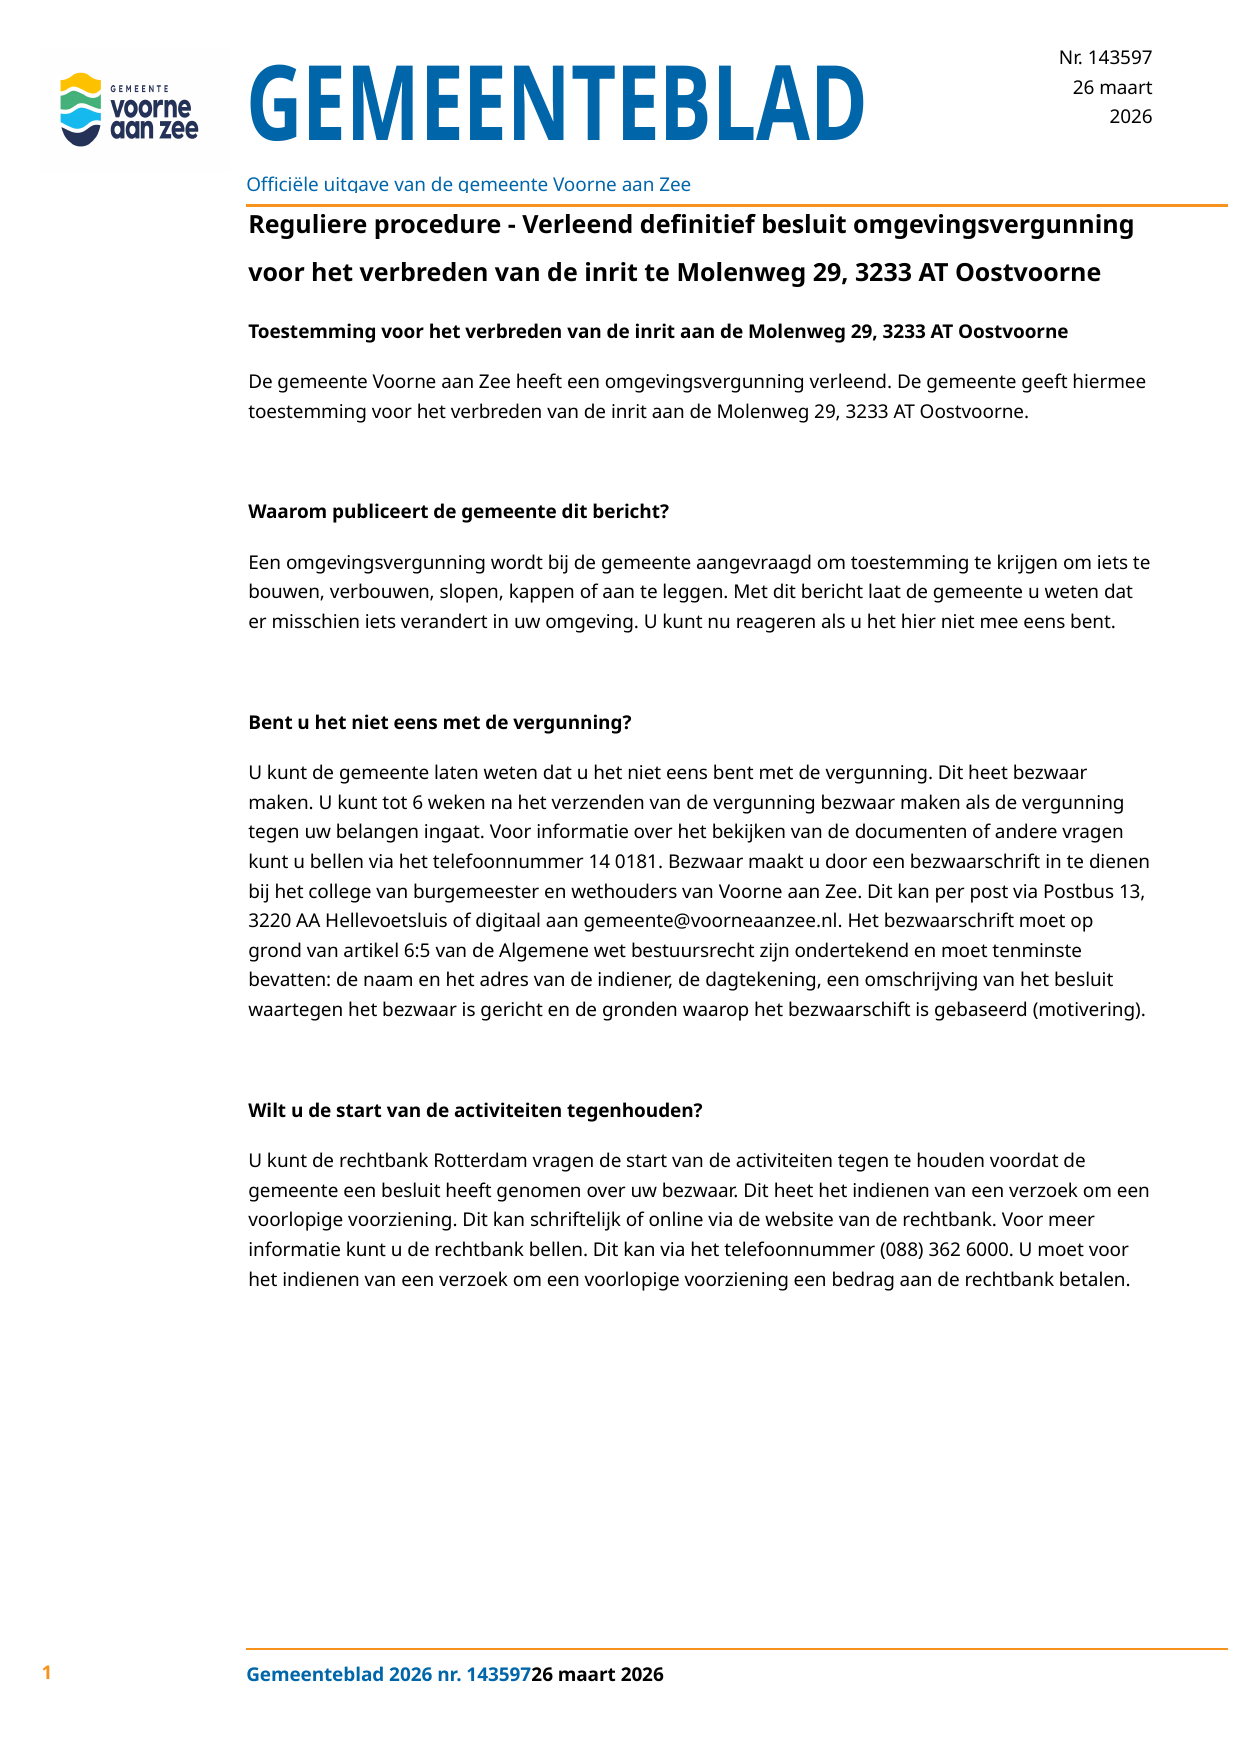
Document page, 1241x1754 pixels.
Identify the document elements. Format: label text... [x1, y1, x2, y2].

text U kunt de gemeente laten weten dat u het niet eens bent met de vergunning. Dit heet bezwaar maken. U kunt tot 6 weken na het verzenden van de vergunning bezwaar maken als de vergunning tegen uw belangen ingaat. Voor informatie over het bekijken van de documenten of andere vragen kunt u bellen via het telefoonnummer 14 0181. Bezwaar maakt u door een bezwaarschrift in te dienen bij het college van burgemeester en wethouders van Voorne aan Zee. Dit kan per post via Postbus 13, 3220 AA Hellevoetsluis of digitaal aan gemeente@voorneaanzee.nl. Het bezwaarschrift moet op grond van artikel 6:5 van de Algemene wet bestuursrecht zijn ondertekend en moet tenminste bevatten: de naam en het adres van de indiener, de dagtekening, een omschrijving van het besluit waartegen het bezwaar is gericht en de gronden waarop het bezwaarschift is gebaseerd (motivering). [248, 759, 1152, 1022]
text Toestemming voor het verbreden van de inrit aan de Molenweg 29, 3233 AT Oostvoorne [248, 318, 1152, 344]
text De gemeente Voorne aan Zee heeft een omgevingsvergunning verleend. De gemeente geeft hiermee toestemming voor het verbreden van de inrit aan de Molenweg 29, 3233 AT Oostvoorne. [248, 368, 1152, 424]
text Waarom publiceert de gemeente dit bericht? [248, 499, 1152, 524]
text Bent u het niet eens met de vergunning? [248, 709, 1152, 735]
text U kunt de rechtbank Rotterdam vragen de start van de activiteiten tegen te houden voordat de gemeente een besluit heeft genomen over uw bezwaar. Dit heet het indienen van een verzoek om een voorlopige voorziening. Dit kan schriftelijk of online via de website van de rechtbank. Voor meer informatie kunt u de rechtbank bellen. Dit kan via het telefoonnummer (088) 362 6000. U moet voor het indienen van een verzoek om een voorlopige voorziening een bedrag aan de rechtbank betalen. [248, 1147, 1152, 1292]
picture [41, 47, 231, 172]
text Wilt u de start van de activiteiten tegenhouden? [248, 1097, 1152, 1123]
text Een omgevingsvergunning wordt bij de gemeente aangevraagd om toestemming te krijgen om iets te bouwen, verbouwen, slopen, kappen of aan te leggen. Met dit bericht laat de gemeente u weten dat er misschien iets verandert in uw omgeving. U kunt nu reageren als u het hier niet mee eens bent. [248, 549, 1152, 634]
text Reguliere procedure - Verleend definitief besluit omgevingsvergunning voor het verbreden van de inrit te Molenweg 29, 3233 AT Oostvoorne [248, 207, 1152, 288]
